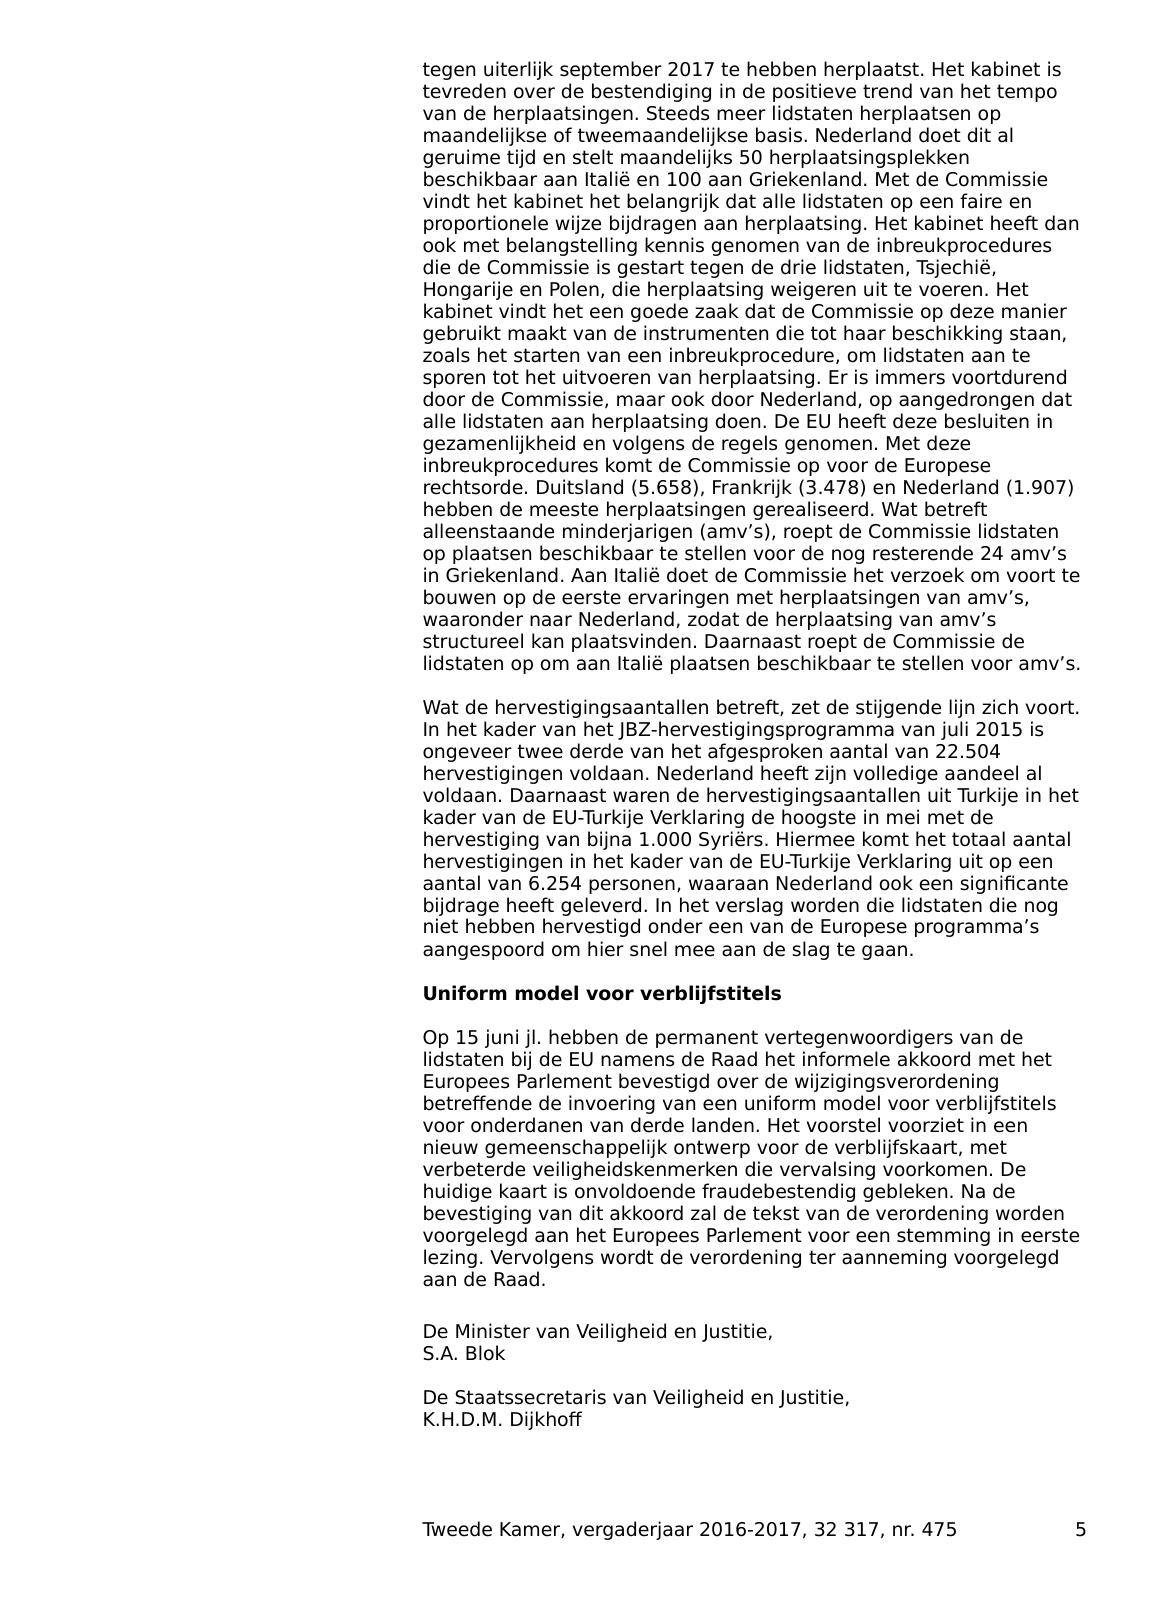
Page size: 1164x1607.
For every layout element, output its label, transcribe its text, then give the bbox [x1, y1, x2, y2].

text De Staatssecretaris van Veiligheid en Justitie, K.H.D.M. Dijkhoff [422, 1387, 1087, 1431]
text Wat de hervestigingsaantallen betreft, zet de stijgende lijn zich voort. In het kader van het JBZ-hervestigingsprogramma van juli 2015 is ongeveer twee derde van het afgesproken aantal van 22.504 hervestigingen voldaan. Nederland heeft zijn volledige aandeel al voldaan. Daarnaast waren de hervestigingsaantallen uit Turkije in het kader van de EU-Turkije Verklaring de hoogste in mei met de hervestiging van bijna 1.000 Syriërs. Hiermee komt het totaal aantal hervestigingen in het kader van de EU-Turkije Verklaring uit op een aantal van 6.254 personen, waaraan Nederland ook een significante bijdrage heeft geleverd. In het verslag worden die lidstaten die nog niet hebben hervestigd onder een van de Europese programma’s aangespoord om hier snel mee aan de slag te gaan. [422, 697, 1087, 960]
subtitle Uniform model voor verblijfstitels [422, 983, 1087, 1004]
text De Minister van Veiligheid en Justitie, S.A. Blok [422, 1321, 1087, 1364]
text tegen uiterlijk september 2017 te hebben herplaatst. Het kabinet is tevreden over de bestendiging in de positieve trend van het tempo van de herplaatsingen. Steeds meer lidstaten herplaatsen op maandelijkse of tweemaandelijkse basis. Nederland doet dit al geruime tijd en stelt maandelijks 50 herplaatsingsplekken beschikbaar aan Italië en 100 aan Griekenland. Met de Commissie vindt het kabinet het belangrijk dat alle lidstaten op een faire en proportionele wijze bijdragen aan herplaatsing. Het kabinet heeft dan ook met belangstelling kennis genomen van de inbreukprocedures die de Commissie is gestart tegen de drie lidstaten, Tsjechië, Hongarije en Polen, die herplaatsing weigeren uit te voeren. Het kabinet vindt het een goede zaak dat de Commissie op deze manier gebruikt maakt van de instrumenten die tot haar beschikking staan, zoals het starten van een inbreukprocedure, om lidstaten aan te sporen tot het uitvoeren van herplaatsing. Er is immers voortdurend door de Commissie, maar ook door Nederland, op aangedrongen dat alle lidstaten aan herplaatsing doen. De EU heeft deze besluiten in gezamenlijkheid en volgens de regels genomen. Met deze inbreukprocedures komt de Commissie op voor de Europese rechtsorde. Duitsland (5.658), Frankrijk (3.478) en Nederland (1.907) hebben de meeste herplaatsingen gerealiseerd. Wat betreft alleenstaande minderjarigen (amv’s), roept de Commissie lidstaten op plaatsen beschikbaar te stellen voor de nog resterende 24 amv’s in Griekenland. Aan Italië doet de Commissie het verzoek om voort te bouwen op de eerste ervaringen met herplaatsingen van amv’s, waaronder naar Nederland, zodat de herplaatsing van amv’s structureel kan plaatsvinden. Daarnaast roept de Commissie de lidstaten op om aan Italië plaatsen beschikbaar te stellen voor amv’s. [422, 59, 1087, 674]
text Op 15 juni jl. hebben de permanent vertegenwoordigers van de lidstaten bij de EU namens de Raad het informele akkoord met het Europees Parlement bevestigd over de wijzigingsverordening betreffende de invoering van een uniform model voor verblijfstitels voor onderdanen van derde landen. Het voorstel voorziet in een nieuw gemeenschappelijk ontwerp voor de verblijfskaart, met verbeterde veiligheidskenmerken die vervalsing voorkomen. De huidige kaart is onvoldoende fraudebestendig gebleken. Na de bevestiging van dit akkoord zal de tekst van de verordening worden voorgelegd aan het Europees Parlement voor een stemming in eerste lezing. Vervolgens wordt de verordening ter aanneming voorgelegd aan de Raad. [422, 1027, 1087, 1291]
